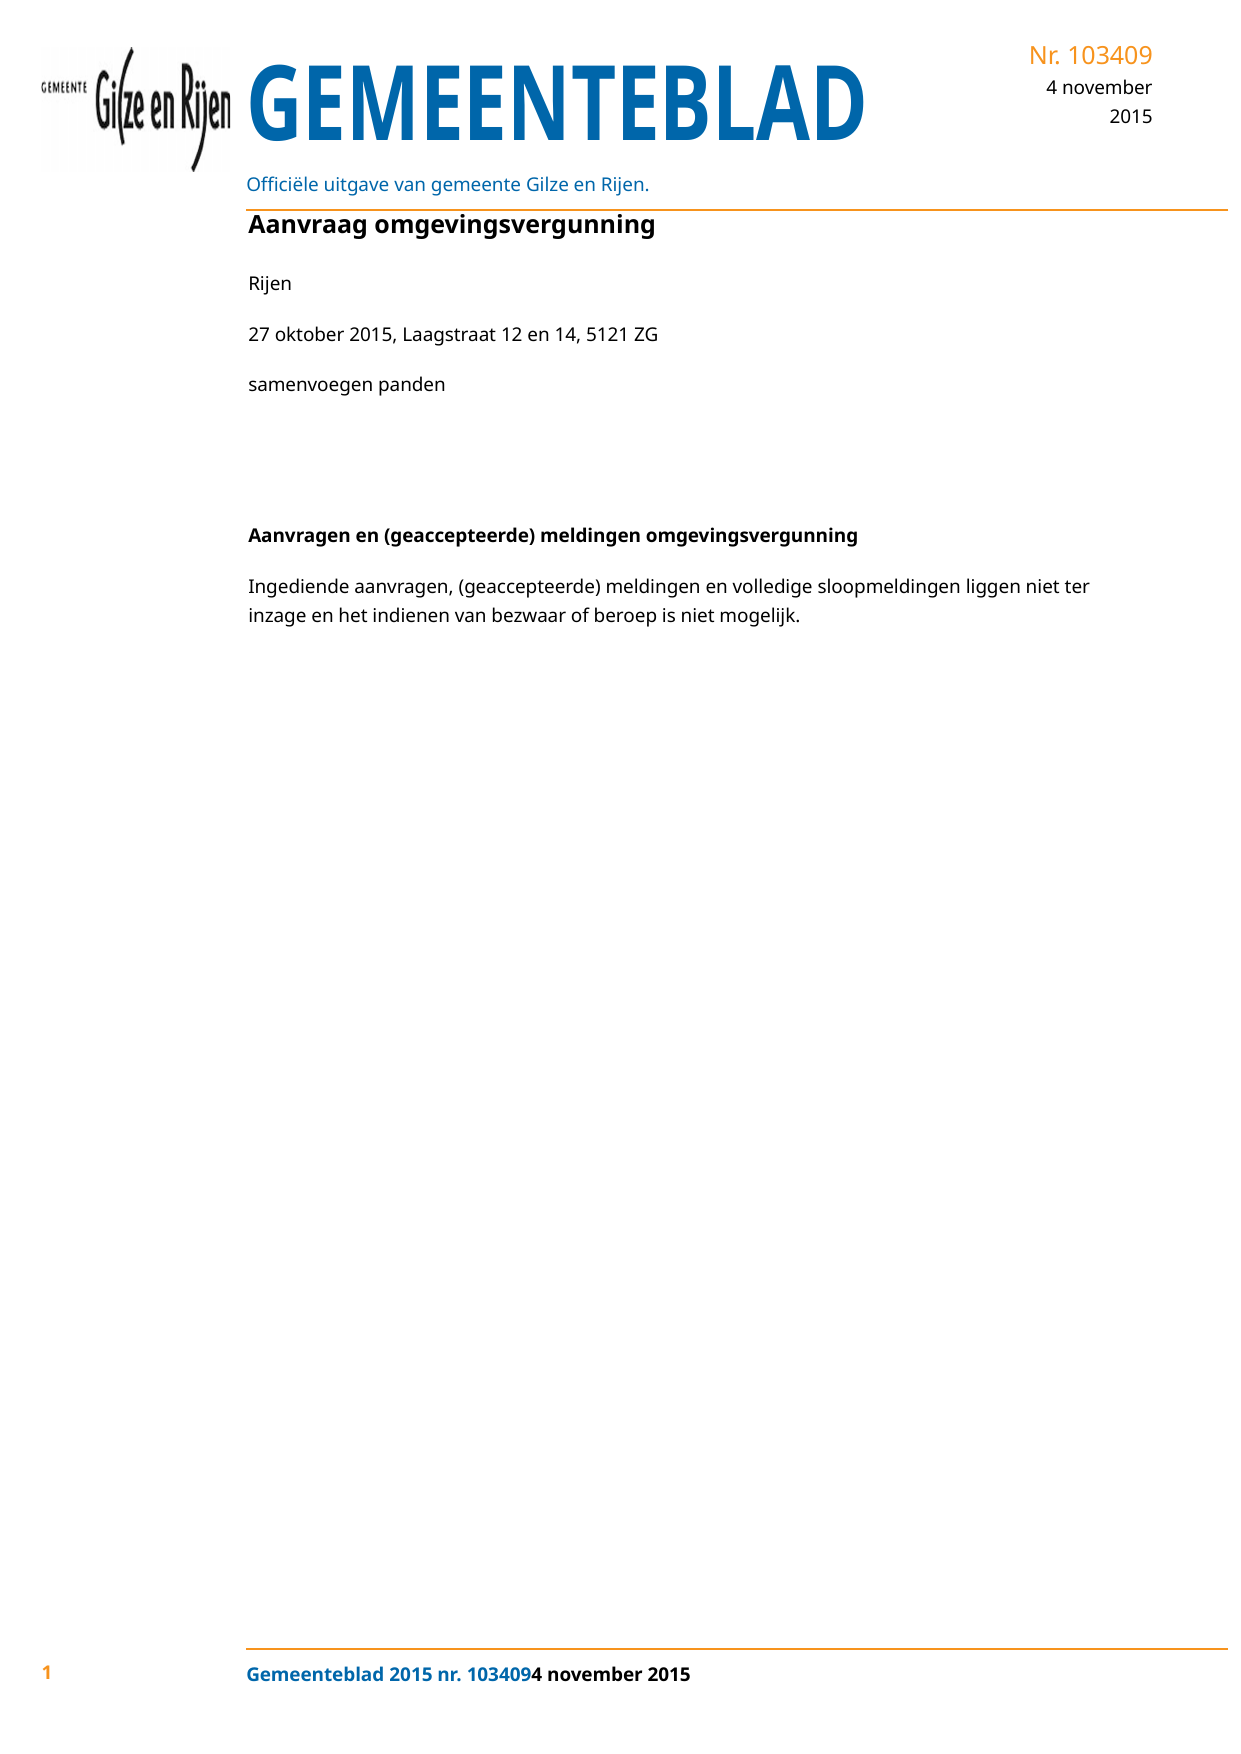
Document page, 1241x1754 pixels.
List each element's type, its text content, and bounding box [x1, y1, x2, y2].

text Aanvraag omgevingsvergunning [248, 211, 1152, 241]
text Ingediende aanvragen, (geaccepteerde) meldingen en volledige sloopmeldingen liggen niet ter inzage en het indienen van bezwaar of beroep is niet mogelijk. [248, 573, 1152, 628]
text 27 oktober 2015, Laagstraat 12 en 14, 5121 ZG [248, 321, 1152, 346]
text Rijen [248, 270, 1152, 296]
picture [41, 47, 231, 172]
text Aanvragen en (geaccepteerde) meldingen omgevingsvergunning [248, 522, 1152, 548]
text samenvoegen panden [248, 371, 1152, 397]
